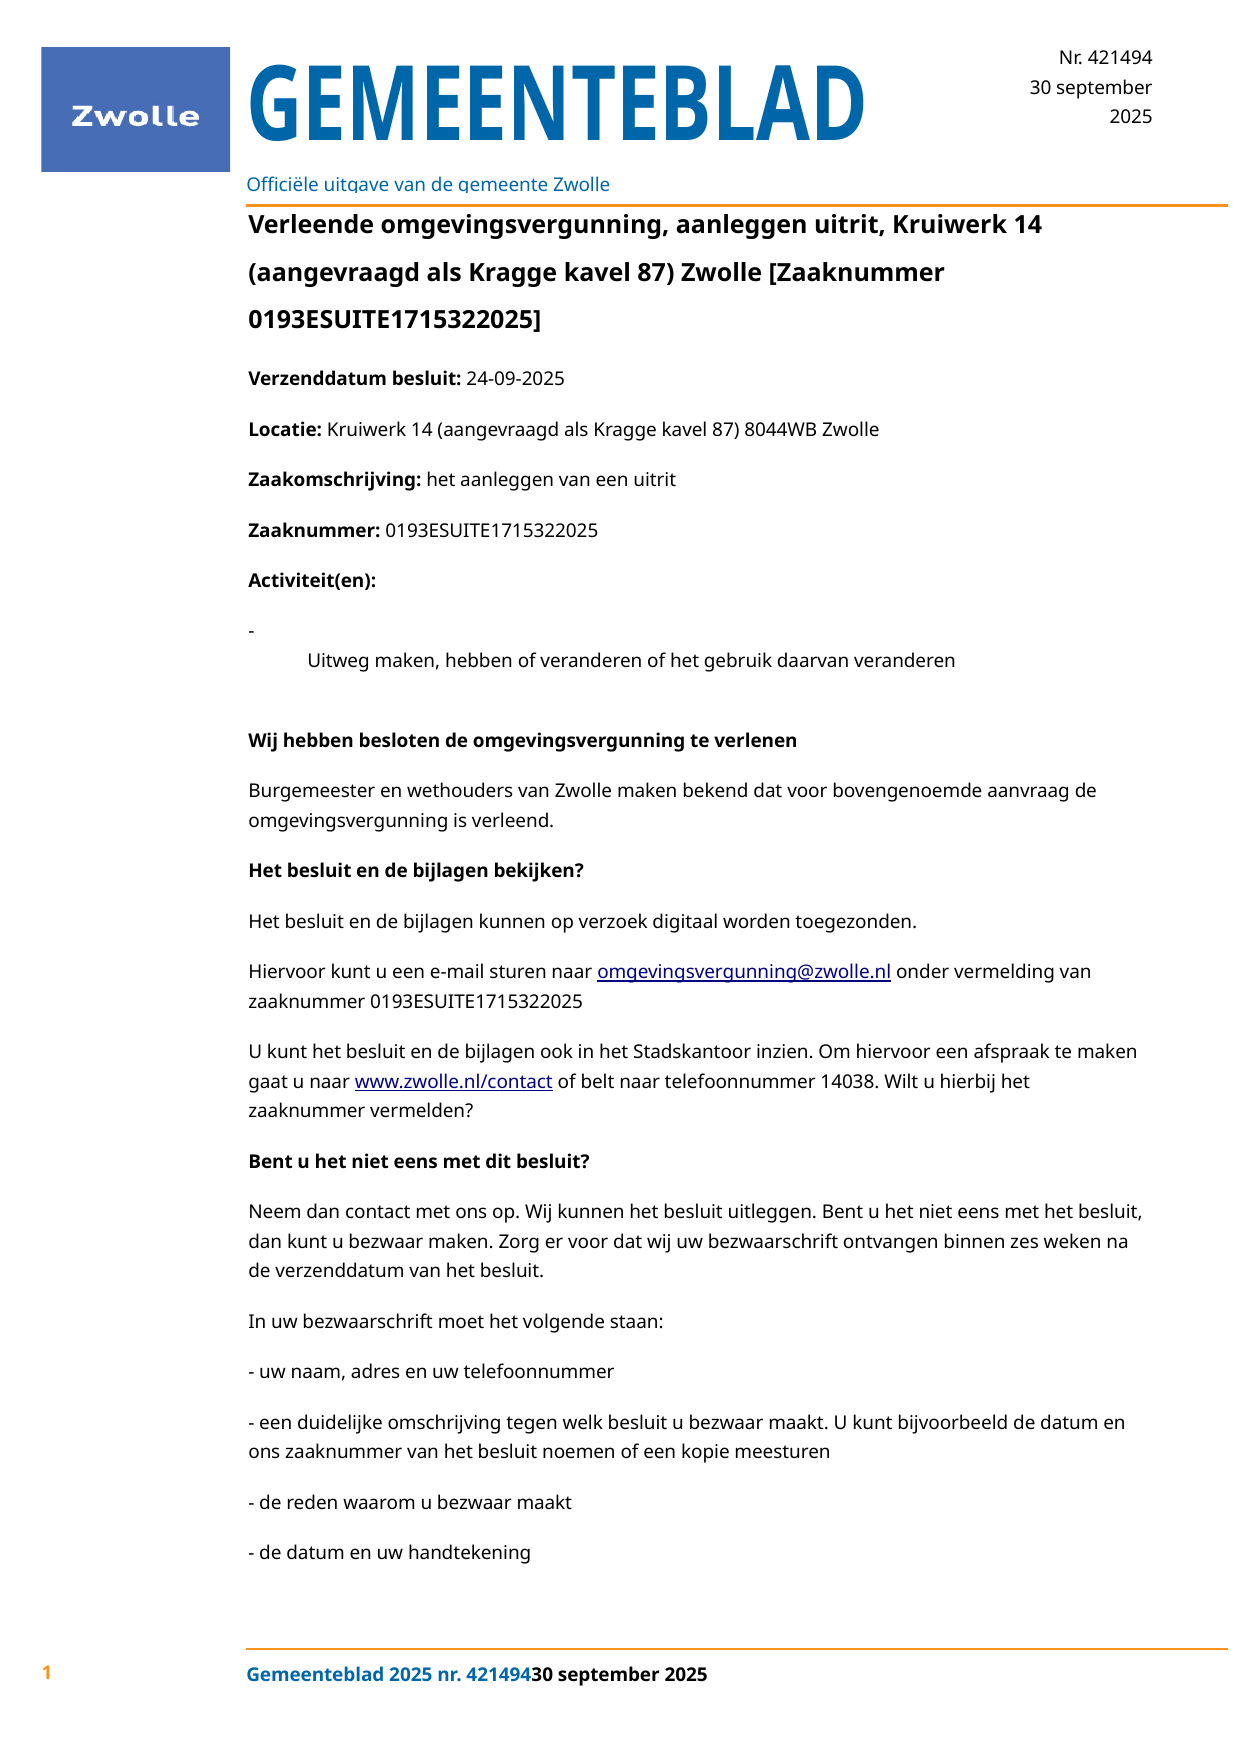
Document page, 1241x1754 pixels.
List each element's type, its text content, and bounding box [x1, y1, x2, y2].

text - de reden waarom u bezwaar maakt [248, 1489, 1152, 1514]
text - de datum en uw handtekening [248, 1539, 1152, 1565]
text Burgemeester en wethouders van Zwolle maken bekend dat voor bovengenoemde aanvraag de omgevingsvergunning is verleend. [248, 778, 1152, 833]
text U kunt het besluit en de bijlagen ook in het Stadskantoor inzien. Om hiervoor een afspraak te maken gaat u naar www.zwolle.nl/contact of belt naar telefoonnummer 14038. Wilt u hierbij het zaaknummer vermelden? [248, 1038, 1152, 1123]
text Zaaknummer: 0193ESUITE1715322025 [248, 517, 1152, 542]
text Het besluit en de bijlagen bekijken? [248, 858, 1152, 883]
text Neem dan contact met ons op. Wij kunnen het besluit uitleggen. Bent u het niet eens met het besluit, dan kunt u bezwaar maken. Zorg er voor dat wij uw bezwaarschrift ontvangen binnen zes weken na de verzenddatum van het besluit. [248, 1198, 1152, 1283]
text Verzenddatum besluit: 24-09-2025 [248, 366, 1152, 391]
text In uw bezwaarschrift moet het volgende staan: [248, 1308, 1152, 1334]
text Het besluit en de bijlagen kunnen op verzoek digitaal worden toegezonden. [248, 908, 1152, 934]
text Bent u het niet eens met dit besluit? [248, 1148, 1152, 1174]
text Hiervoor kunt u een e-mail sturen naar omgevingsvergunning@zwolle.nl onder vermelding van zaaknummer 0193ESUITE1715322025 [248, 958, 1152, 1014]
text - een duidelijke omschrijving tegen welk besluit u bezwaar maakt. U kunt bijvoorbeeld de datum en ons zaaknummer van het besluit noemen of een kopie meesturen [248, 1409, 1152, 1464]
list Uitweg maken, hebben of veranderen of het gebruik daarvan veranderen [248, 647, 1152, 673]
text Activiteit(en): [248, 567, 1152, 593]
text Locatie: Kruiwerk 14 (aangevraagd als Kragge kavel 87) 8044WB Zwolle [248, 416, 1152, 442]
text Wij hebben besloten de omgevingsvergunning te verlenen [248, 727, 1152, 753]
picture [41, 47, 231, 172]
text - uw naam, adres en uw telefoonnummer [248, 1358, 1152, 1384]
text Zaakomschrijving: het aanleggen van een uitrit [248, 466, 1152, 492]
text Verleende omgevingsvergunning, aanleggen uitrit, Kruiwerk 14 (aangevraagd als Kragge kavel 87) Zwolle [Zaaknummer 0193ESUITE1715322025] [248, 207, 1152, 336]
